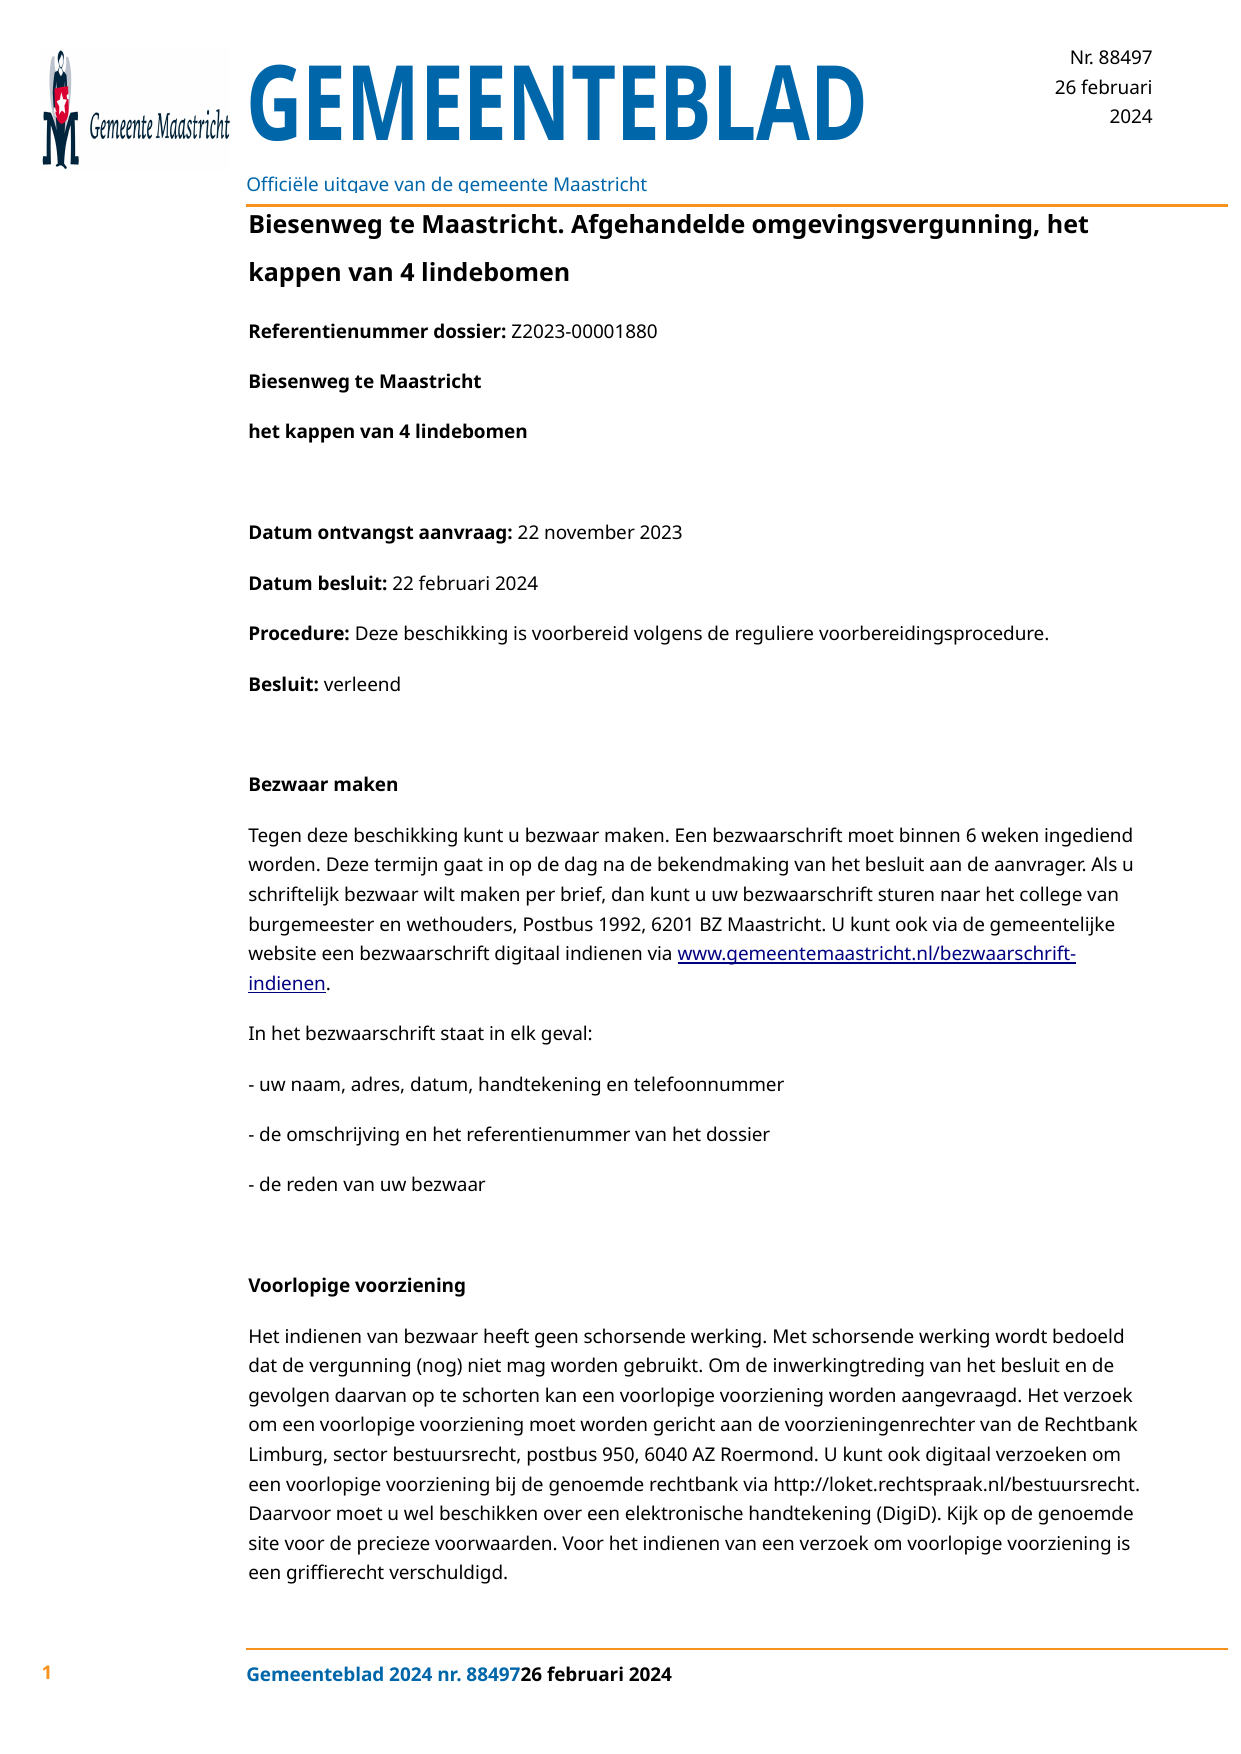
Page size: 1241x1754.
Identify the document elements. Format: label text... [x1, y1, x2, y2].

picture [41, 47, 231, 172]
text Voorlopige voorziening [248, 1272, 1152, 1298]
text Tegen deze beschikking kunt u bezwaar maken. Een bezwaarschrift moet binnen 6 weken ingediend worden. Deze termijn gaat in op de dag na de bekendmaking van het besluit aan de aanvrager. Als u schriftelijk bezwaar wilt maken per brief, dan kunt u uw bezwaarschrift sturen naar het college van burgemeester en wethouders, Postbus 1992, 6201 BZ Maastricht. U kunt ook via de gemeentelijke website een bezwaarschrift digitaal indienen via www.gemeentemaastricht.nl/bezwaarschrift-indienen. [248, 822, 1152, 996]
text Datum besluit: 22 februari 2024 [248, 570, 1152, 596]
text In het bezwaarschrift staat in elk geval: [248, 1020, 1152, 1046]
text Biesenweg te Maastricht [248, 368, 1152, 394]
text Datum ontvangst aanvraag: 22 november 2023 [248, 519, 1152, 545]
text Bezwaar maken [248, 772, 1152, 797]
text Besluit: verleend [248, 671, 1152, 697]
text het kappen van 4 lindebomen [248, 419, 1152, 444]
text Biesenweg te Maastricht. Afgehandelde omgevingsvergunning, het kappen van 4 lindebomen [248, 207, 1152, 288]
text - de reden van uw bezwaar [248, 1172, 1152, 1197]
text - uw naam, adres, datum, handtekening en telefoonnummer [248, 1071, 1152, 1097]
text - de omschrijving en het referentienummer van het dossier [248, 1121, 1152, 1147]
text Referentienummer dossier: Z2023-00001880 [248, 318, 1152, 344]
text Procedure: Deze beschikking is voorbereid volgens de reguliere voorbereidingsprocedure. [248, 620, 1152, 646]
text Het indienen van bezwaar heeft geen schorsende werking. Met schorsende werking wordt bedoeld dat de vergunning (nog) niet mag worden gebruikt. Om de inwerkingtreding van het besluit en de gevolgen daarvan op te schorten kan een voorlopige voorziening worden aangevraagd. Het verzoek om een voorlopige voorziening moet worden gericht aan de voorzieningenrechter van de Rechtbank Limburg, sector bestuursrecht, postbus 950, 6040 AZ Roermond. U kunt ook digitaal verzoeken om een voorlopige voorziening bij de genoemde rechtbank via http://loket.rechtspraak.nl/bestuursrecht. Daarvoor moet u wel beschikken over een elektronische handtekening (DigiD). Kijk op de genoemde site voor de precieze voorwaarden. Voor het indienen van een verzoek om voorlopige voorziening is een griffierecht verschuldigd. [248, 1323, 1152, 1585]
